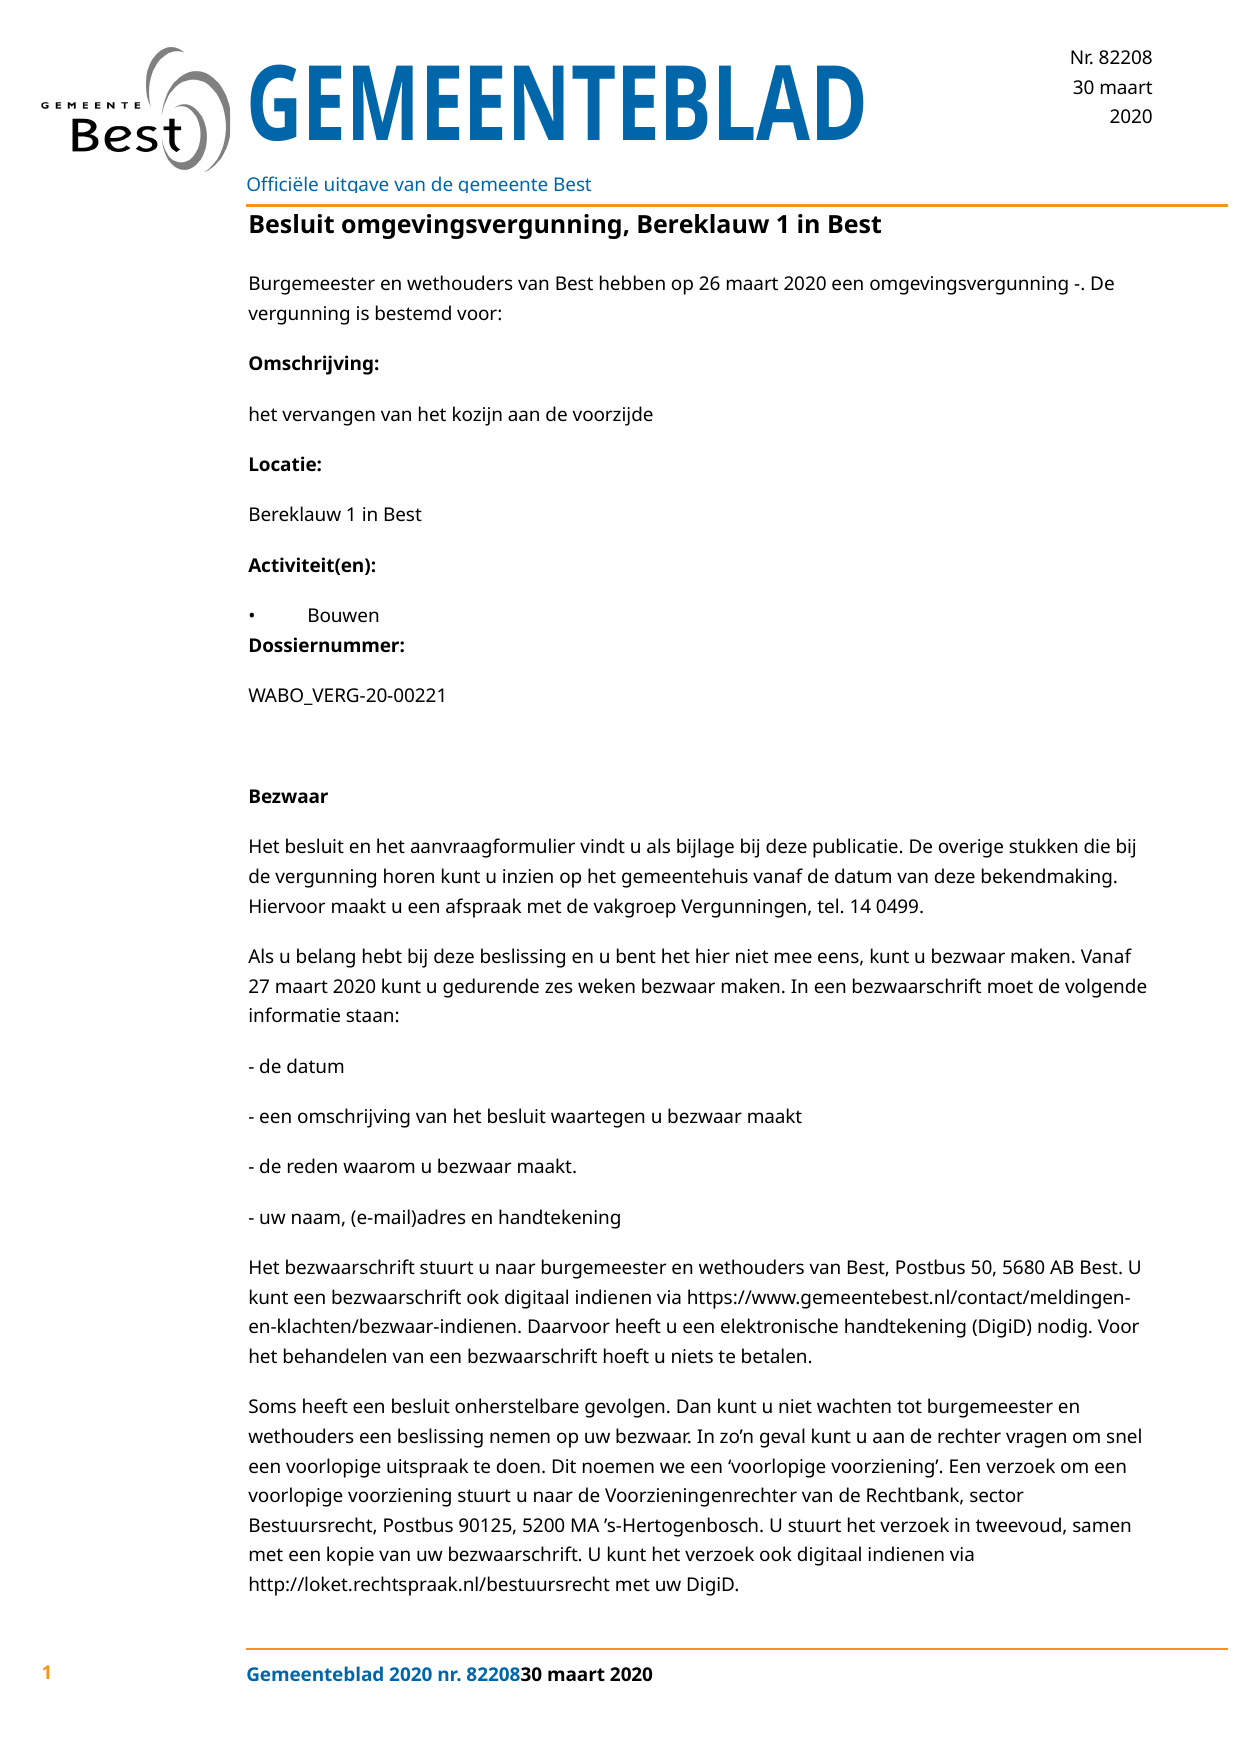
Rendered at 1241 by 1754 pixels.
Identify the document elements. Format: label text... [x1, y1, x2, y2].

text - de reden waarom u bezwaar maakt. [248, 1154, 1152, 1179]
text Bereklauw 1 in Best [248, 502, 1152, 527]
text Activiteit(en): [248, 552, 1152, 578]
text Dossiernummer: [248, 632, 1152, 658]
text Als u belang hebt bij deze beslissing en u bent het hier niet mee eens, kunt u bezwaar maken. Vanaf 27 maart 2020 kunt u gedurende zes weken bezwaar maken. In een bezwaarschrift moet de volgende informatie staan: [248, 943, 1152, 1028]
text Soms heeft een besluit onherstelbare gevolgen. Dan kunt u niet wachten tot burgemeester en wethouders een beslissing nemen op uw bezwaar. In zo’n geval kunt u aan de rechter vragen om snel een voorlopige uitspraak te doen. Dit noemen we een ‘voorlopige voorziening’. Een verzoek om een voorlopige voorziening stuurt u naar de Voorzieningenrechter van de Rechtbank, sector Bestuursrecht, Postbus 90125, 5200 MA ’s-Hertogenbosch. U stuurt het verzoek in tweevoud, samen met een kopie van uw bezwaarschrift. U kunt het verzoek ook digitaal indienen via http://loket.rechtspraak.nl/bestuursrecht met uw DigiD. [248, 1394, 1152, 1597]
text Bezwaar [248, 783, 1152, 809]
picture [41, 47, 231, 172]
text Besluit omgevingsvergunning, Bereklauw 1 in Best [248, 207, 1152, 241]
text - de datum [248, 1053, 1152, 1078]
text het vervangen van het kozijn aan de voorzijde [248, 401, 1152, 426]
text Het besluit en het aanvraagformulier vindt u als bijlage bij deze publicatie. De overige stukken die bij de vergunning horen kunt u inzien op het gemeentehuis vanaf de datum van deze bekendmaking. Hiervoor maakt u een afspraak met de vakgroep Vergunningen, tel. 14 0499. [248, 834, 1152, 918]
text - een omschrijving van het besluit waartegen u bezwaar maakt [248, 1103, 1152, 1129]
list Bouwen [248, 602, 1152, 628]
text Burgemeester en wethouders van Best hebben op 26 maart 2020 een omgevingsvergunning -. De vergunning is bestemd voor: [248, 270, 1152, 326]
text Locatie: [248, 451, 1152, 477]
text Het bezwaarschrift stuurt u naar burgemeester en wethouders van Best, Postbus 50, 5680 AB Best. U kunt een bezwaarschrift ook digitaal indienen via https://www.gemeentebest.nl/contact/meldingen-en-klachten/bezwaar-indienen. Daarvoor heeft u een elektronische handtekening (DigiD) nodig. Voor het behandelen van een bezwaarschrift hoeft u niets te betalen. [248, 1254, 1152, 1369]
text Omschrijving: [248, 350, 1152, 376]
text WABO_VERG-20-00221 [248, 682, 1152, 708]
text - uw naam, (e-mail)adres en handtekening [248, 1204, 1152, 1230]
